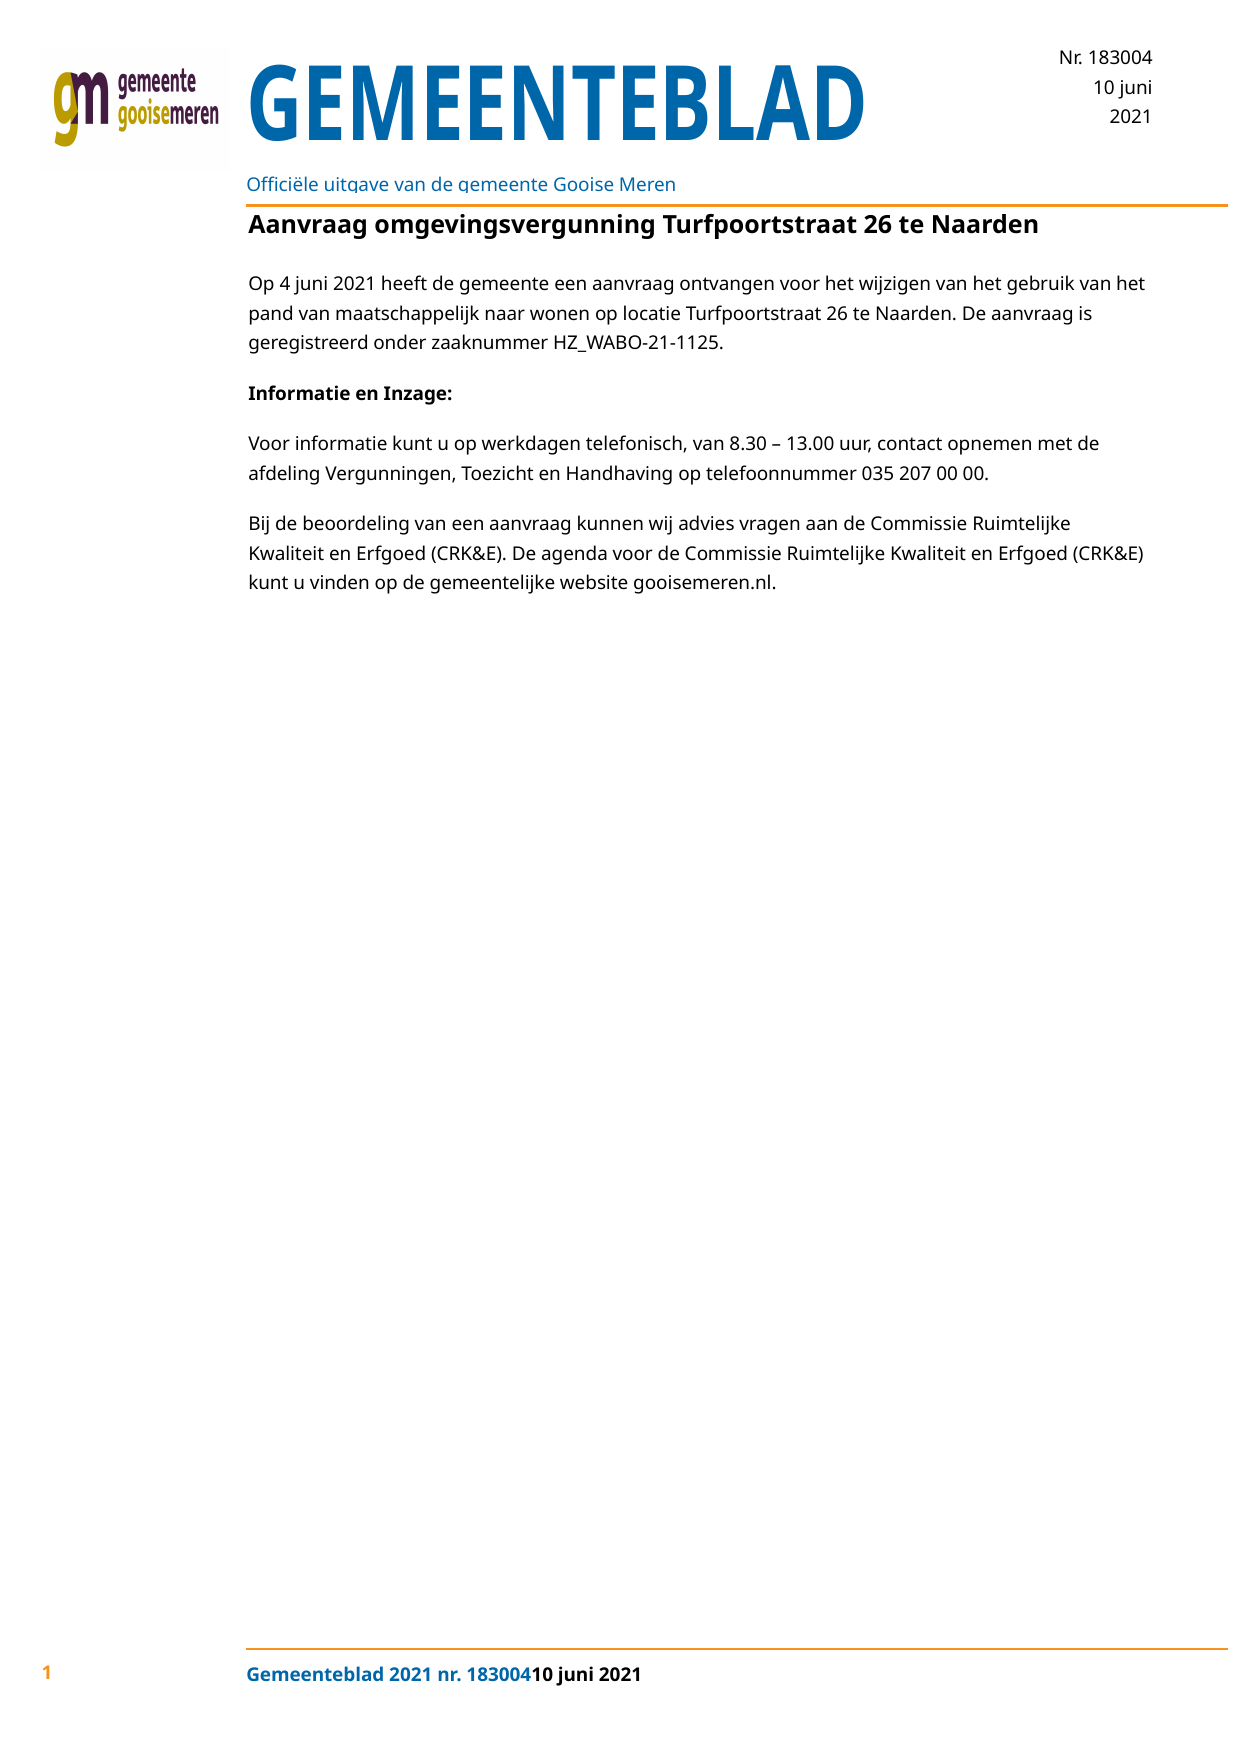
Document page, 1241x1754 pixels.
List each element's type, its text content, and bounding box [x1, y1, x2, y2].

text Aanvraag omgevingsvergunning Turfpoortstraat 26 te Naarden [248, 207, 1152, 241]
text Voor informatie kunt u op werkdagen telefonisch, van 8.30 – 13.00 uur, contact opnemen met de afdeling Vergunningen, Toezicht en Handhaving op telefoonnummer 035 207 00 00. [248, 430, 1152, 486]
text Bij de beoordeling van een aanvraag kunnen wij advies vragen aan de Commissie Ruimtelijke Kwaliteit en Erfgoed (CRK&E). De agenda voor de Commissie Ruimtelijke Kwaliteit en Erfgoed (CRK&E) kunt u vinden op de gemeentelijke website gooisemeren.nl. [248, 510, 1152, 595]
text Informatie en Inzage: [248, 380, 1152, 406]
text Op 4 juni 2021 heeft de gemeente een aanvraag ontvangen voor het wijzigen van het gebruik van het pand van maatschappelijk naar wonen op locatie Turfpoortstraat 26 te Naarden. De aanvraag is geregistreerd onder zaaknummer HZ_WABO-21-1125. [248, 270, 1152, 355]
picture [41, 47, 231, 172]
